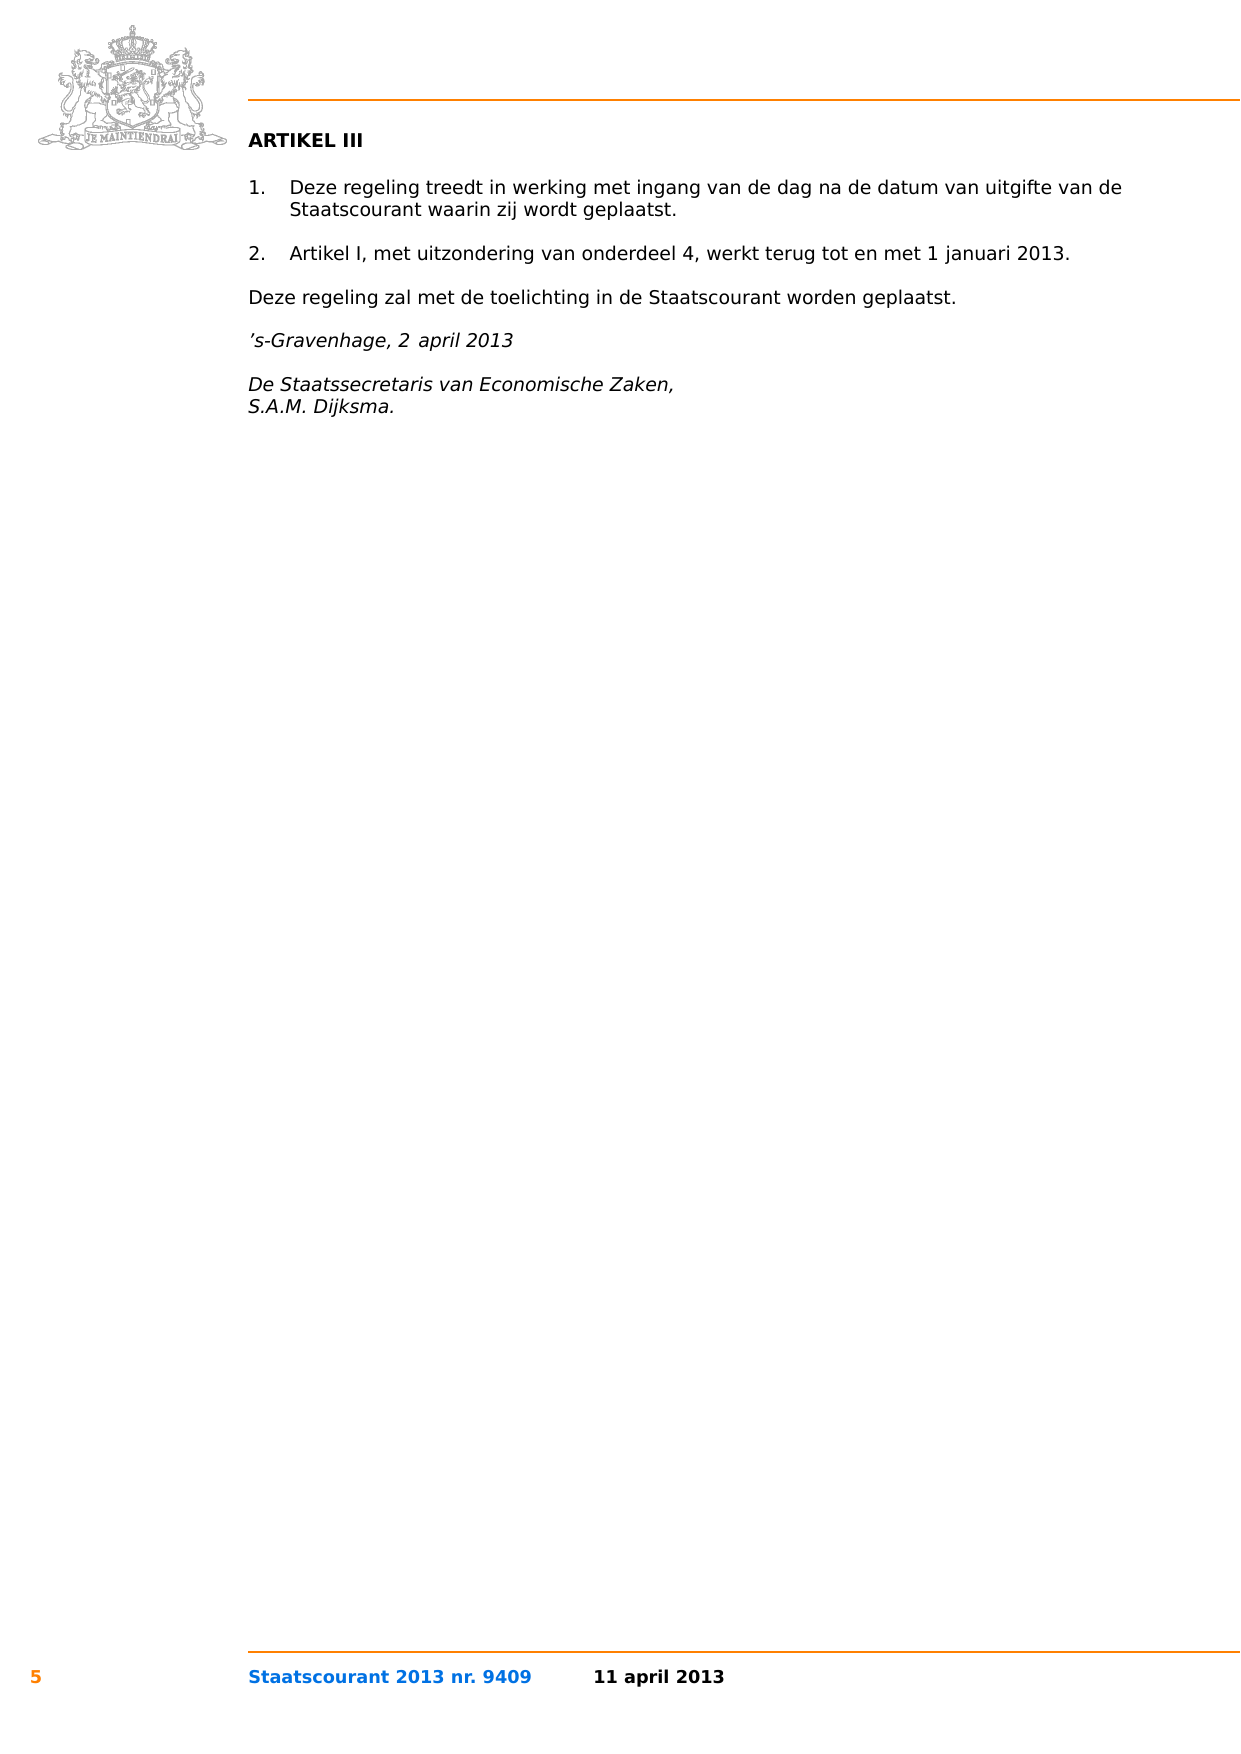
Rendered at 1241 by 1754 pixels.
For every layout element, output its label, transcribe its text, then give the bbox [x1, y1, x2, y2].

text ’s-Gravenhage, 2 april 2013 [248, 330, 1163, 352]
text 1. Deze regeling treedt in werking met ingang van de dag na de datum van uitgifte van de Staatscourant waarin zij wordt geplaatst. [248, 177, 1163, 221]
text 2. Artikel I, met uitzondering van onderdeel 4, werkt terug tot en met 1 januari 2013. [248, 243, 1163, 265]
picture [38, 25, 227, 150]
text Deze regeling zal met de toelichting in de Staatscourant worden geplaatst. [248, 287, 1163, 308]
text De Staatssecretaris van Economische Zaken, S.A.M. Dijksma. [248, 374, 1163, 418]
subtitle ARTIKEL III [248, 130, 1163, 152]
